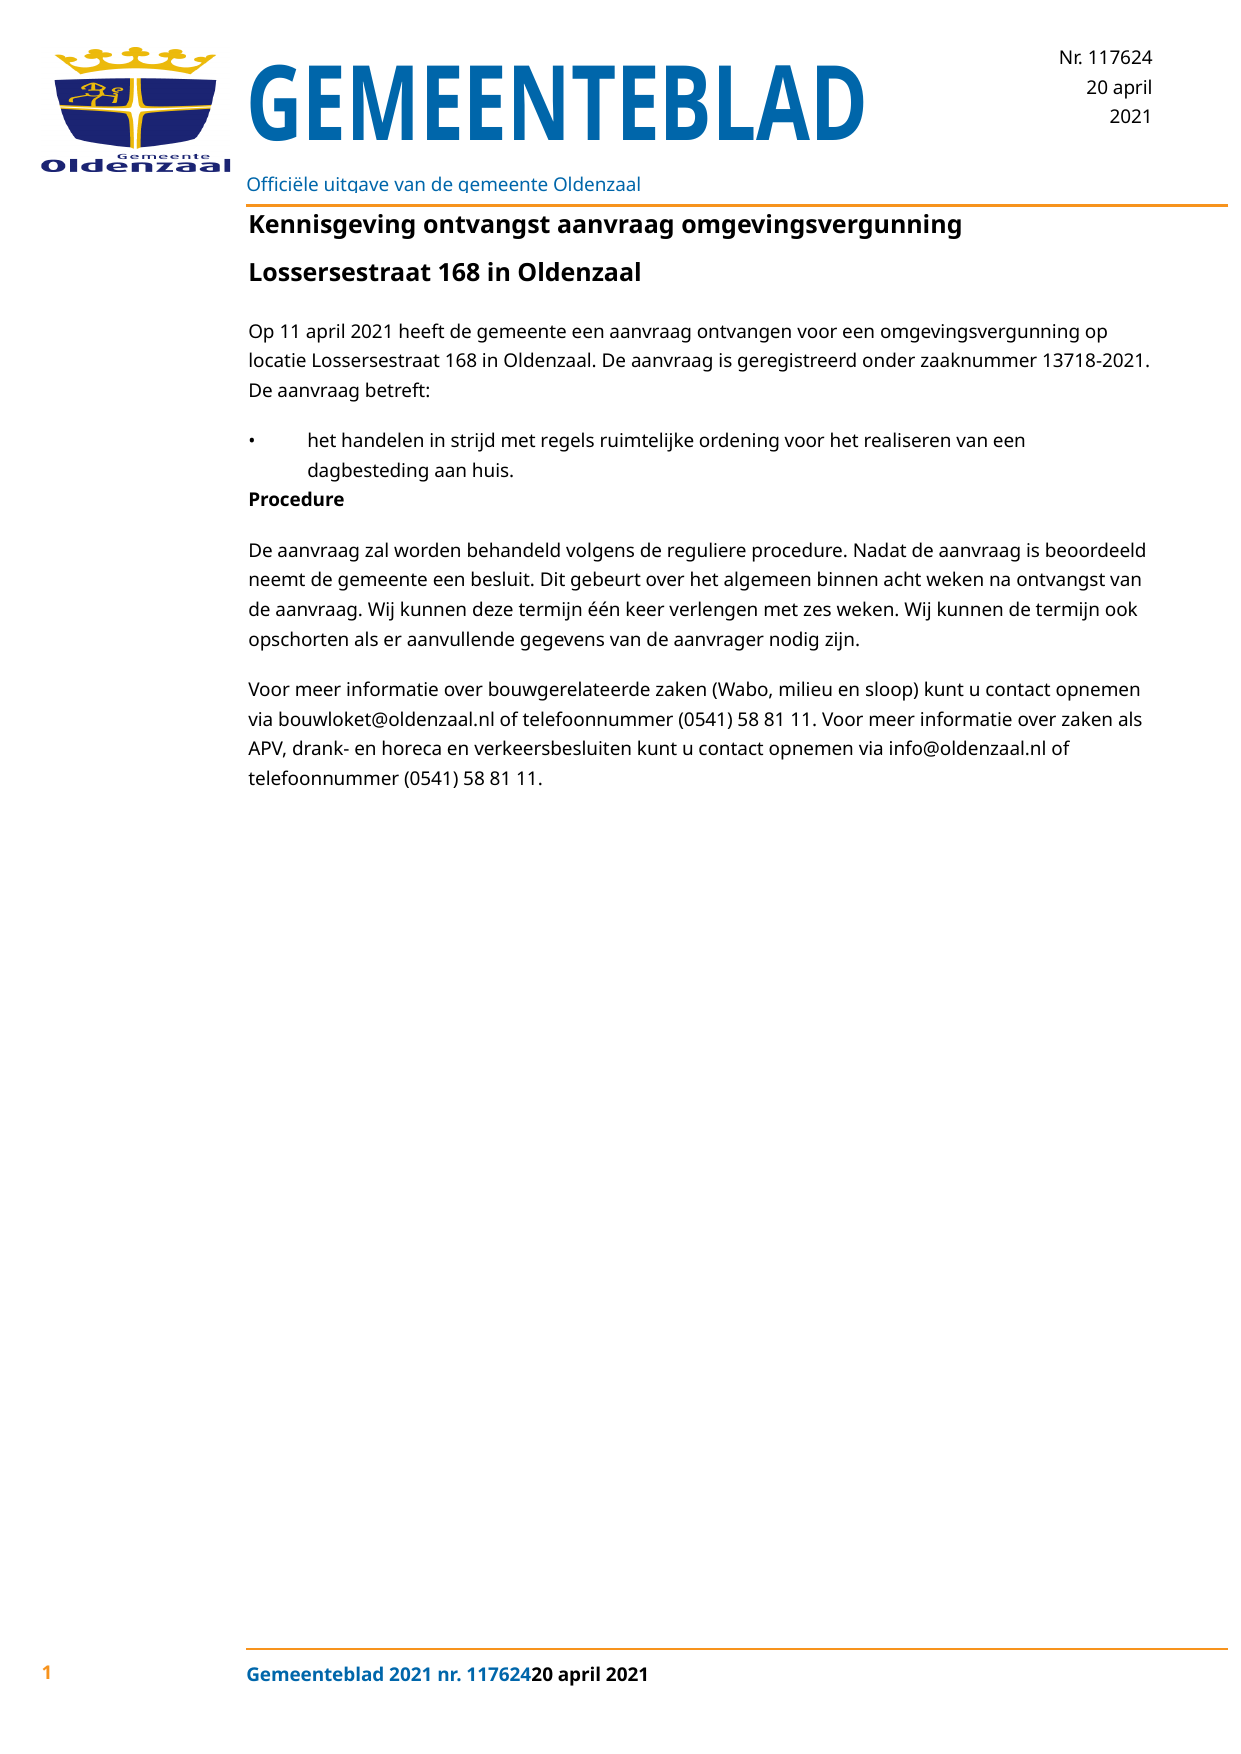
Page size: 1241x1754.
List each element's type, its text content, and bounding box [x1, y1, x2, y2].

text Op 11 april 2021 heeft de gemeente een aanvraag ontvangen voor een omgevingsvergunning op locatie Lossersestraat 168 in Oldenzaal. De aanvraag is geregistreerd onder zaaknummer 13718-2021. De aanvraag betreft: [248, 318, 1152, 403]
picture [41, 47, 231, 172]
text De aanvraag zal worden behandeld volgens de reguliere procedure. Nadat de aanvraag is beoordeeld neemt de gemeente een besluit. Dit gebeurt over het algemeen binnen acht weken na ontvangst van de aanvraag. Wij kunnen deze termijn één keer verlengen met zes weken. Wij kunnen de termijn ook opschorten als er aanvullende gegevens van de aanvrager nodig zijn. [248, 537, 1152, 652]
text Kennisgeving ontvangst aanvraag omgevingsvergunning Lossersestraat 168 in Oldenzaal [248, 207, 1152, 288]
text Procedure [248, 487, 1152, 512]
list het handelen in strijd met regels ruimtelijke ordening voor het realiseren van een dagbesteding aan huis. [248, 427, 1152, 483]
text Voor meer informatie over bouwgerelateerde zaken (Wabo, milieu en sloop) kunt u contact opnemen via bouwloket@oldenzaal.nl of telefoonnummer (0541) 58 81 11. Voor meer informatie over zaken als APV, drank- en horeca en verkeersbesluiten kunt u contact opnemen via info@oldenzaal.nl of telefoonnummer (0541) 58 81 11. [248, 676, 1152, 791]
